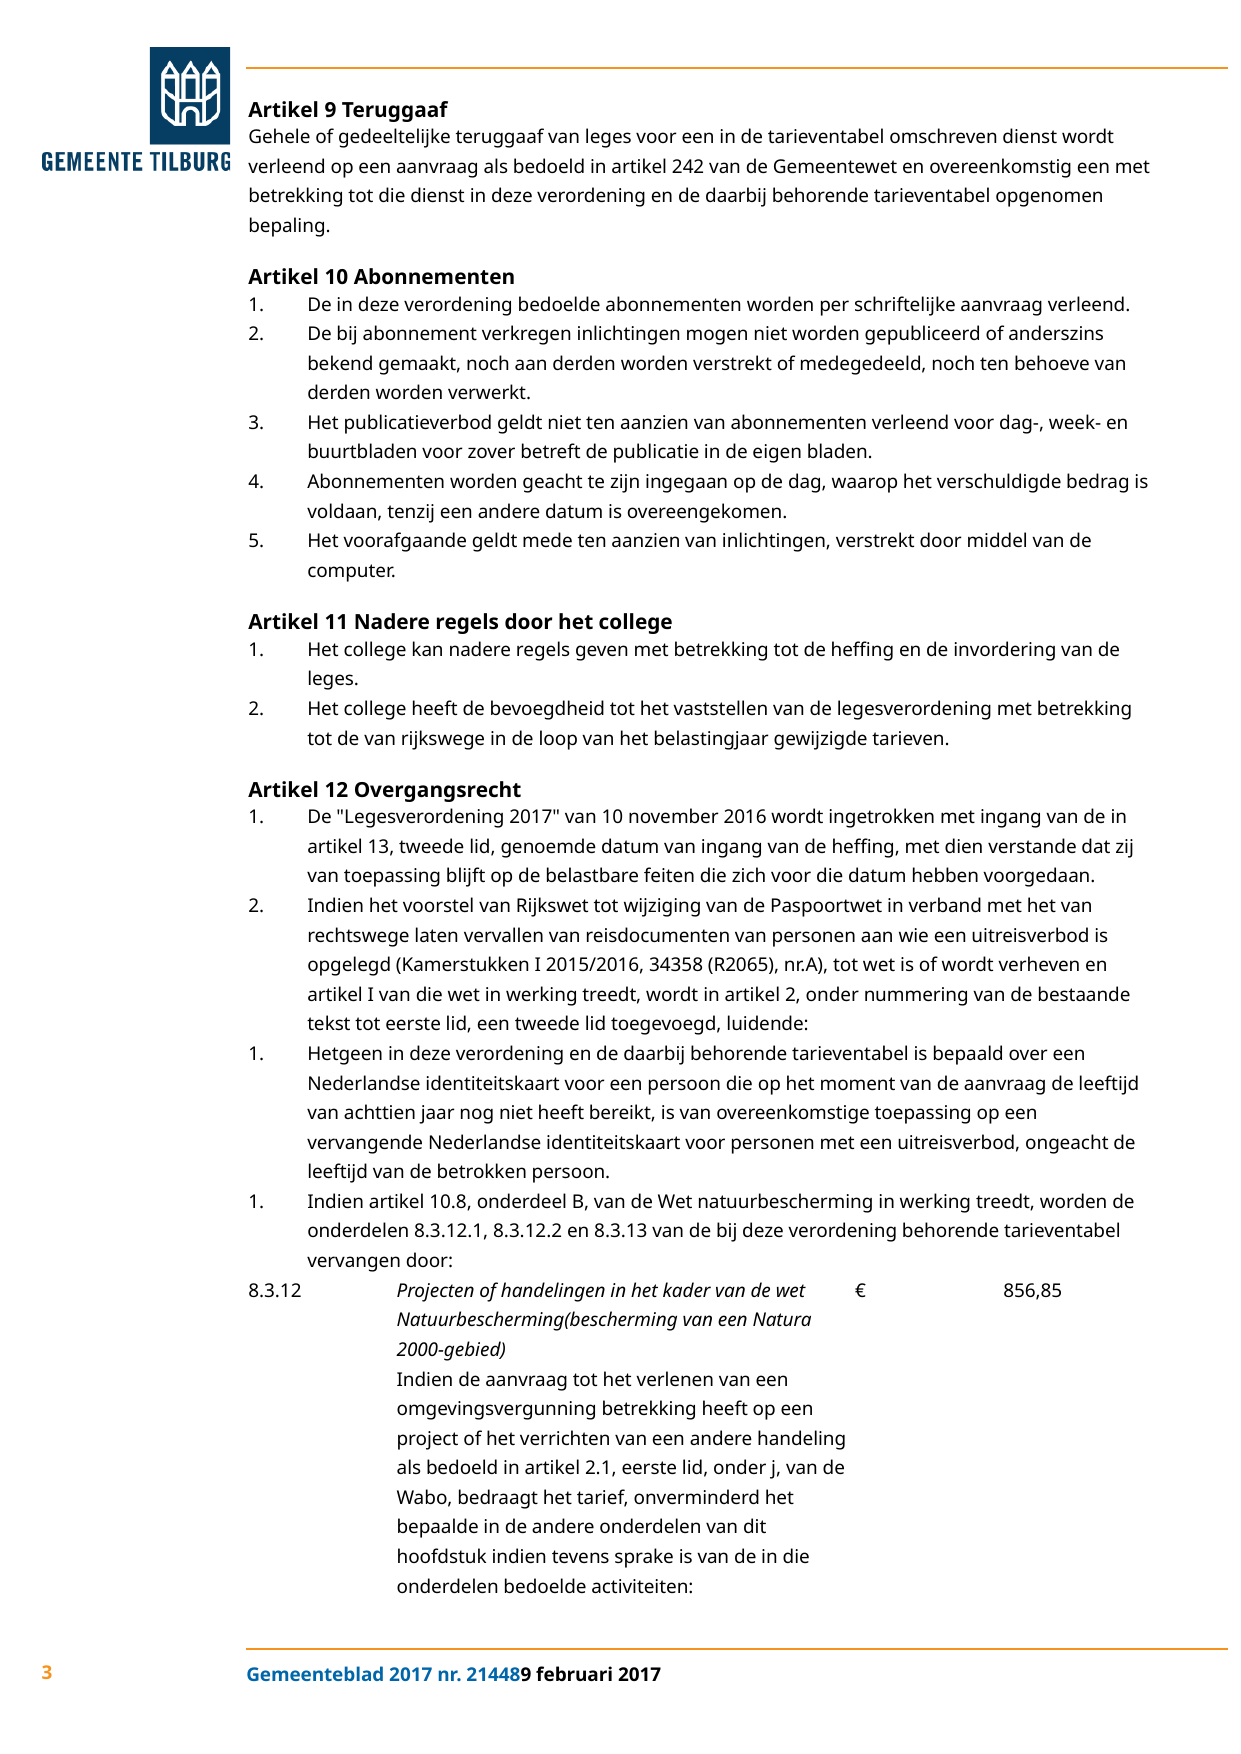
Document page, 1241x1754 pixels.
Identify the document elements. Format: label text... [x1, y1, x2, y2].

list Nederlandse identiteitskaart voor een persoon die op het moment van de aanvraag de leeftijd van achttien jaar nog niet heeft bereikt, is van overeenkomstige toepassing op een vervangende Nederlandse identiteitskaart voor personen met een uitreisverbod, ongeacht de leeftijd van de betrokken persoon. [248, 1070, 1152, 1184]
table_header € [855, 1277, 1003, 1598]
list Indien het voorstel van Rijkswet tot wijziging van de Paspoortwet in verband met het van rechtswege laten vervallen van reisdocumenten van personen aan wie een uitreisverbod is opgelegd (Kamerstukken I 2015/2016, 34358 (R2065), nr.A), tot wet is of wordt verheven en artikel I van die wet in werking treedt, wordt in artikel 2, onder nummering van de bestaande tekst tot eerste lid, een tweede lid toegevoegd, luidende: [248, 892, 1152, 1036]
list Het publicatieverbod geldt niet ten aanzien van abonnementen verleend voor dag-, week- en buurtbladen voor zover betreft de publicatie in de eigen bladen. [248, 409, 1152, 464]
list De "Legesverordening 2017" van 10 november 2016 wordt ingetrokken met ingang van de in artikel 13, tweede lid, genoemde datum van ingang van de heffing, met dien verstande dat zij van toepassing blijft op de belastbare feiten die zich voor die datum hebben voorgedaan. [248, 803, 1152, 888]
list Het college heeft de bevoegdheid tot het vaststellen van de legesverordening met betrekking tot de van rijkswege in de loop van het belastingjaar gewijzigde tarieven. [248, 695, 1152, 750]
text Artikel 10 Abonnementen [248, 262, 1152, 291]
list Indien artikel 10.8, onderdeel B, van de Wet natuurbescherming in werking treedt, worden de onderdelen 8.3.12.1, 8.3.12.2 en 8.3.13 van de bij deze verordening behorende tarieventabel vervangen door: [248, 1188, 1152, 1273]
picture [41, 47, 231, 172]
table_header 8.3.12 [248, 1277, 396, 1598]
list Het college kan nadere regels geven met betrekking tot de heffing en de invordering van de leges. [248, 636, 1152, 691]
list De bij abonnement verkregen inlichtingen mogen niet worden gepubliceerd of anderszins bekend gemaakt, noch aan derden worden verstrekt of medegedeeld, noch ten behoeve van derden worden verwerkt. [248, 320, 1152, 405]
table_header 856,85 [1003, 1277, 1152, 1598]
list Abonnementen worden geacht te zijn ingegaan op de dag, waarop het verschuldigde bedrag is voldaan, tenzij een andere datum is overeengekomen. [248, 468, 1152, 524]
text Artikel 9 Teruggaaf [248, 95, 1152, 123]
list Het voorafgaande geldt mede ten aanzien van inlichtingen, verstrekt door middel van de computer. [248, 527, 1152, 583]
text Artikel 12 Overgangsrecht [248, 775, 1152, 803]
text Artikel 11 Nadere regels door het college [248, 607, 1152, 636]
list De in deze verordening bedoelde abonnementen worden per schriftelijke aanvraag verleend. [248, 291, 1152, 317]
text Gehele of gedeeltelijke teruggaaf van leges voor een in de tarieventabel omschreven dienst wordt verleend op een aanvraag als bedoeld in artikel 242 van de Gemeentewet en overeenkomstig een met betrekking tot die dienst in deze verordening en de daarbij behorende tarieventabel opgenomen bepaling. [248, 123, 1152, 238]
list Hetgeen in deze verordening en de daarbij behorende tarieventabel is bepaald over een [248, 1040, 1152, 1066]
table_header Projecten of handelingen in het kader van de wet Natuurbescherming(bescherming van een Natura 2000-gebied) Indien de aanvraag tot het verlenen van een omgevingsvergunning betrekking heeft op een project of het verrichten van een andere handeling als bedoeld in artikel 2.1, eerste lid, onder j, van de Wabo, bedraagt het tarief, onverminderd het bepaalde in de andere onderdelen van dit hoofdstuk indien tevens sprake is van de in die onderdelen bedoelde activiteiten: [396, 1277, 855, 1598]
